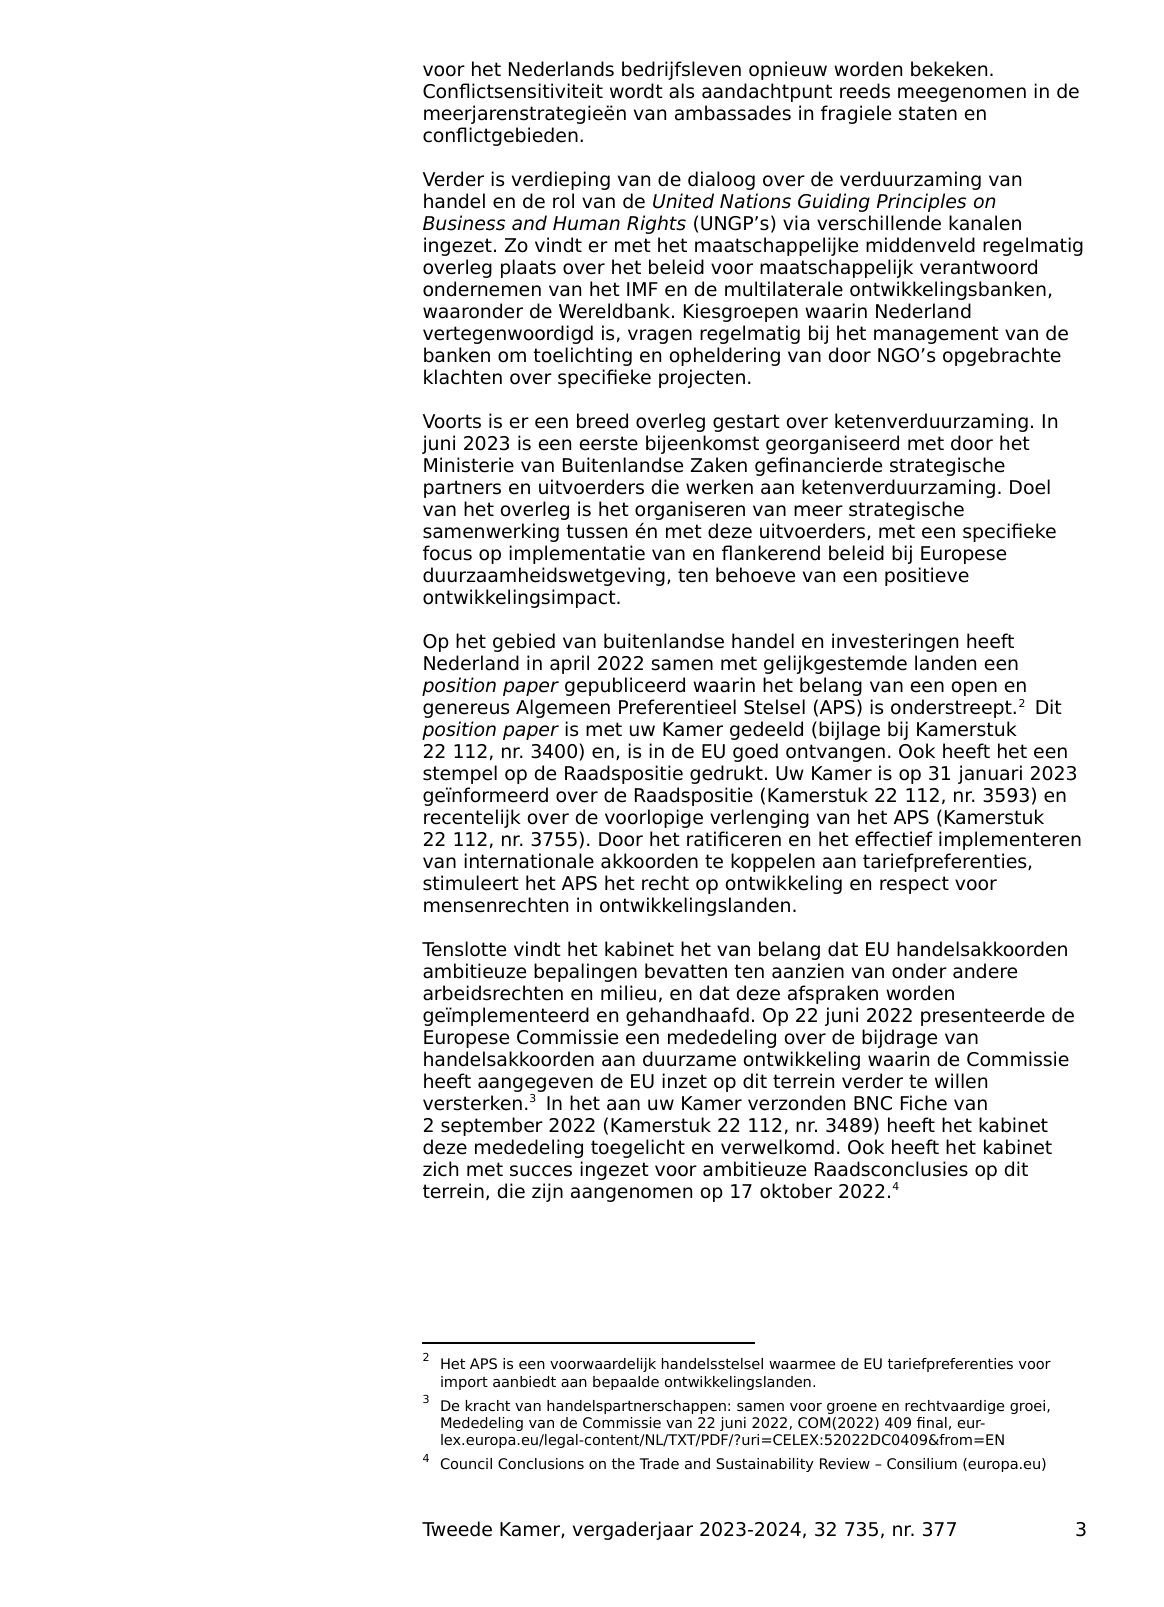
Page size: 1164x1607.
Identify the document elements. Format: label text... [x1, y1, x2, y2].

text De kracht van handelspartnerschappen: samen voor groene en rechtvaardige groei, Mededeling van de Commissie van 22 juni 2022, COM(2022) 409 final, eur-lex.europa.eu/legal-content/NL/TXT/PDF/?uri=CELEX:52022DC0409&from=EN [422, 1393, 1087, 1449]
text Council Conclusions on the Trade and Sustainability Review – Consilium (europa.eu) [422, 1452, 1087, 1474]
text Het APS is een voorwaardelijk handelsstelsel waarmee de EU tariefpreferenties voor import aanbiedt aan bepaalde ontwikkelingslanden. [422, 1352, 1087, 1391]
text Tenslotte vindt het kabinet het van belang dat EU handelsakkoorden ambitieuze bepalingen bevatten ten aanzien van onder andere arbeidsrechten en milieu, en dat deze afspraken worden geïmplementeerd en gehandhaafd. Op 22 juni 2022 presenteerde de Europese Commissie een mededeling over de bijdrage van handelsakkoorden aan duurzame ontwikkeling waarin de Commissie heeft aangegeven de EU inzet op dit terrein verder te willen versterken. In het aan uw Kamer verzonden BNC Fiche van 2 september 2022 (Kamerstuk 22 112, nr. 3489) heeft het kabinet deze mededeling toegelicht en verwelkomd. Ook heeft het kabinet zich met succes ingezet voor ambitieuze Raadsconclusies op dit terrein, die zijn aangenomen op 17 oktober 2022. [422, 939, 1087, 1203]
text Verder is verdieping van de dialoog over de verduurzaming van handel en de rol van de United Nations Guiding Principles on Business and Human Rights (UNGP’s) via verschillende kanalen ingezet. Zo vindt er met het maatschappelijke middenveld regelmatig overleg plaats over het beleid voor maatschappelijk verantwoord ondernemen van het IMF en de multilaterale ontwikkelingsbanken, waaronder de Wereldbank. Kiesgroepen waarin Nederland vertegenwoordigd is, vragen regelmatig bij het management van de banken om toelichting en opheldering van door NGO’s opgebrachte klachten over specifieke projecten. [422, 169, 1087, 389]
text voor het Nederlands bedrijfsleven opnieuw worden bekeken. Conflictsensitiviteit wordt als aandachtpunt reeds meegenomen in de meerjarenstrategieën van ambassades in fragiele staten en conflictgebieden. [422, 59, 1087, 147]
text Op het gebied van buitenlandse handel en investeringen heeft Nederland in april 2022 samen met gelijkgestemde landen een position paper gepubliceerd waarin het belang van een open en genereus Algemeen Preferentieel Stelsel (APS) is onderstreept. Dit position paper is met uw Kamer gedeeld (bijlage bij Kamerstuk 22 112, nr. 3400) en, is in de EU goed ontvangen. Ook heeft het een stempel op de Raadspositie gedrukt. Uw Kamer is op 31 januari 2023 geïnformeerd over de Raadspositie (Kamerstuk 22 112, nr. 3593) en recentelijk over de voorlopige verlenging van het APS (Kamerstuk 22 112, nr. 3755). Door het ratificeren en het effectief implementeren van internationale akkoorden te koppelen aan tariefpreferenties, stimuleert het APS het recht op ontwikkeling en respect voor mensenrechten in ontwikkelingslanden. [422, 631, 1087, 917]
text Voorts is er een breed overleg gestart over ketenverduurzaming. In juni 2023 is een eerste bijeenkomst georganiseerd met door het Ministerie van Buitenlandse Zaken gefinancierde strategische partners en uitvoerders die werken aan ketenverduurzaming. Doel van het overleg is het organiseren van meer strategische samenwerking tussen én met deze uitvoerders, met een specifieke focus op implementatie van en flankerend beleid bij Europese duurzaamheidswetgeving, ten behoeve van een positieve ontwikkelingsimpact. [422, 411, 1087, 609]
